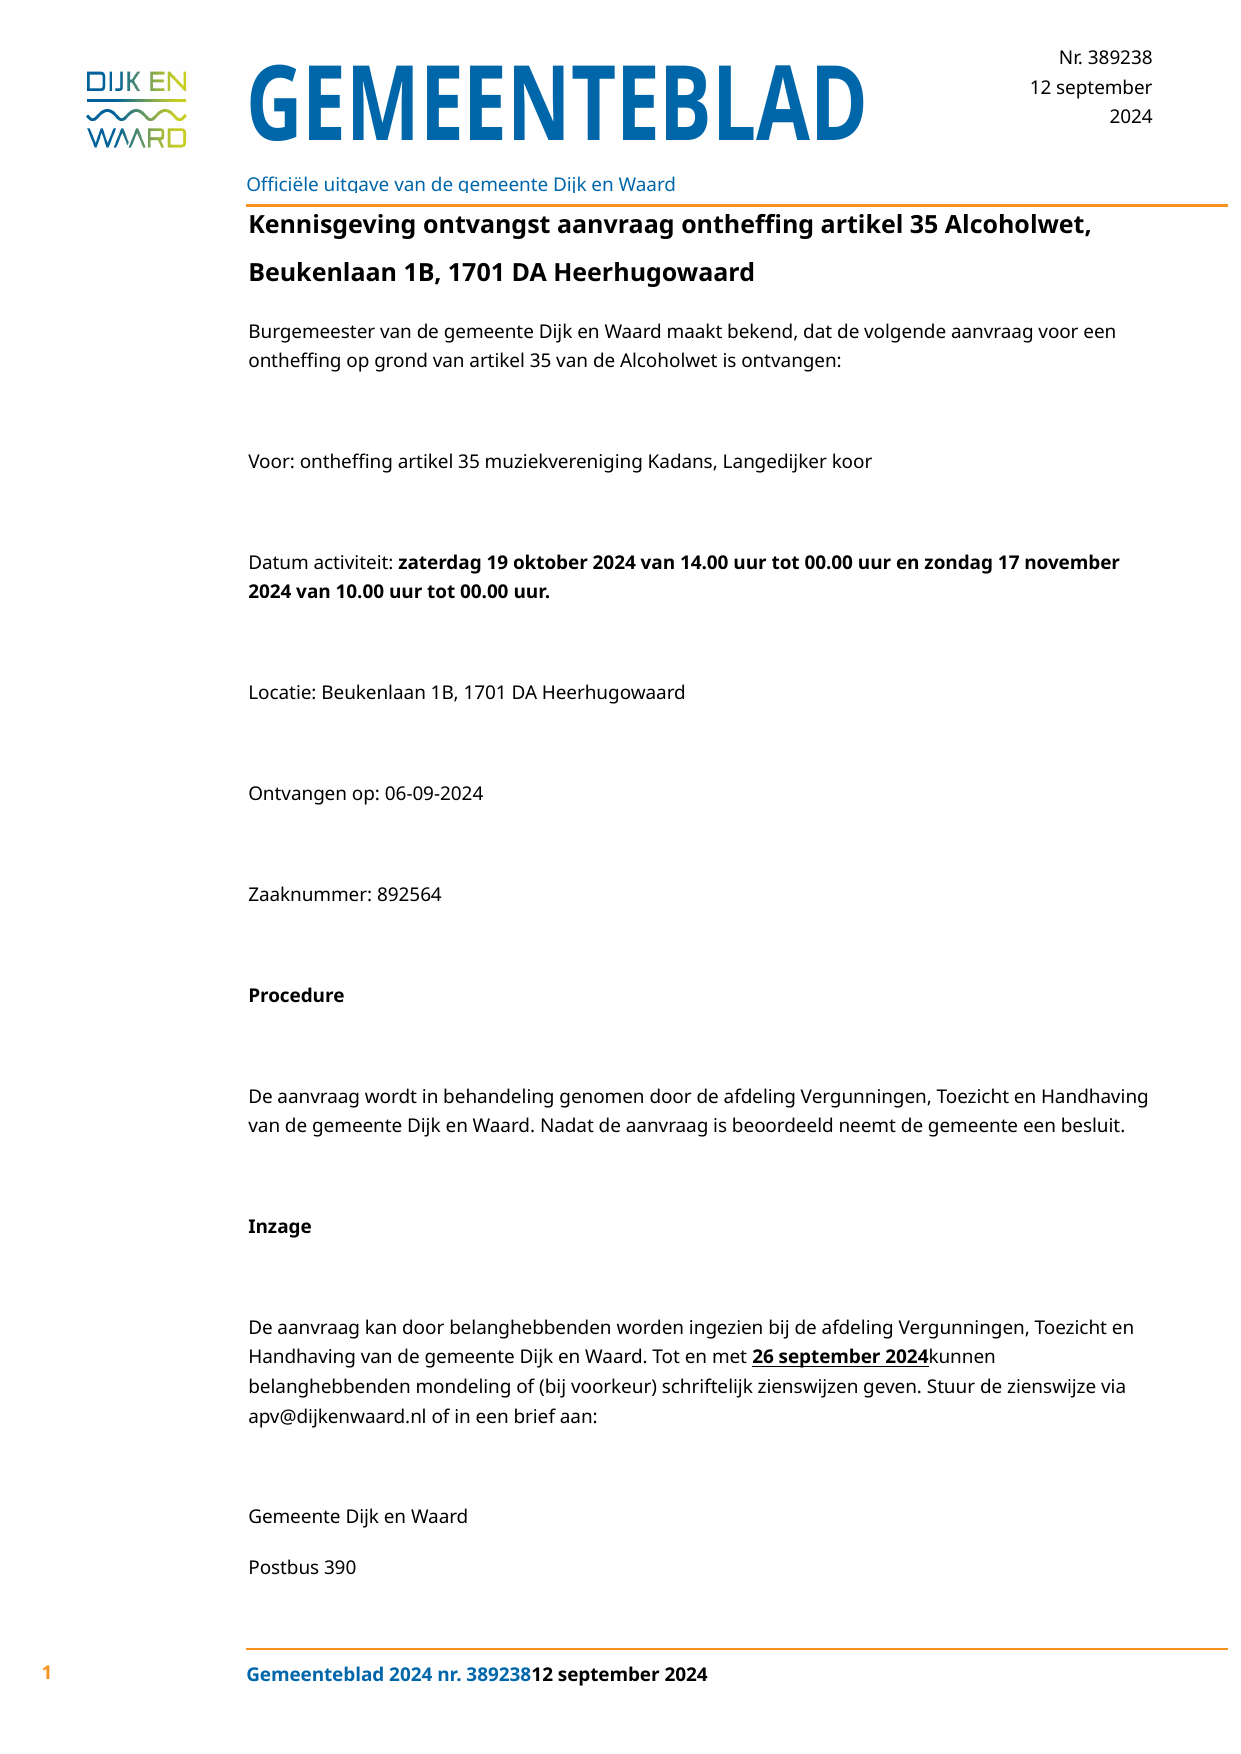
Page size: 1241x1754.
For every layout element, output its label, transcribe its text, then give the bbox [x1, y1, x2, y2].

text De aanvraag kan door belanghebbenden worden ingezien bij de afdeling Vergunningen, Toezicht en Handhaving van de gemeente Dijk en Waard. Tot en met 26 september 2024kunnen belanghebbenden mondeling of (bij voorkeur) schriftelijk zienswijzen geven. Stuur de zienswijze via apv@dijkenwaard.nl of in een brief aan: [248, 1314, 1152, 1429]
text Postbus 390 [248, 1554, 1152, 1580]
text Voor: ontheffing artikel 35 muziekvereniging Kadans, Langedijker koor [248, 448, 1152, 474]
picture [41, 47, 231, 172]
text Zaaknummer: 892564 [248, 881, 1152, 907]
text Inzage [248, 1213, 1152, 1239]
text Gemeente Dijk en Waard [248, 1504, 1152, 1529]
text Locatie: Beukenlaan 1B, 1701 DA Heerhugowaard [248, 679, 1152, 705]
text De aanvraag wordt in behandeling genomen door de afdeling Vergunningen, Toezicht en Handhaving van de gemeente Dijk en Waard. Nadat de aanvraag is beoordeeld neemt de gemeente een besluit. [248, 1083, 1152, 1138]
text Burgemeester van de gemeente Dijk en Waard maakt bekend, dat de volgende aanvraag voor een ontheffing op grond van artikel 35 van de Alcoholwet is ontvangen: [248, 318, 1152, 373]
text Datum activiteit: zaterdag 19 oktober 2024 van 14.00 uur tot 00.00 uur en zondag 17 november 2024 van 10.00 uur tot 00.00 uur. [248, 549, 1152, 604]
text Kennisgeving ontvangst aanvraag ontheffing artikel 35 Alcoholwet, Beukenlaan 1B, 1701 DA Heerhugowaard [248, 207, 1152, 288]
text Procedure [248, 982, 1152, 1008]
text Ontvangen op: 06-09-2024 [248, 780, 1152, 806]
